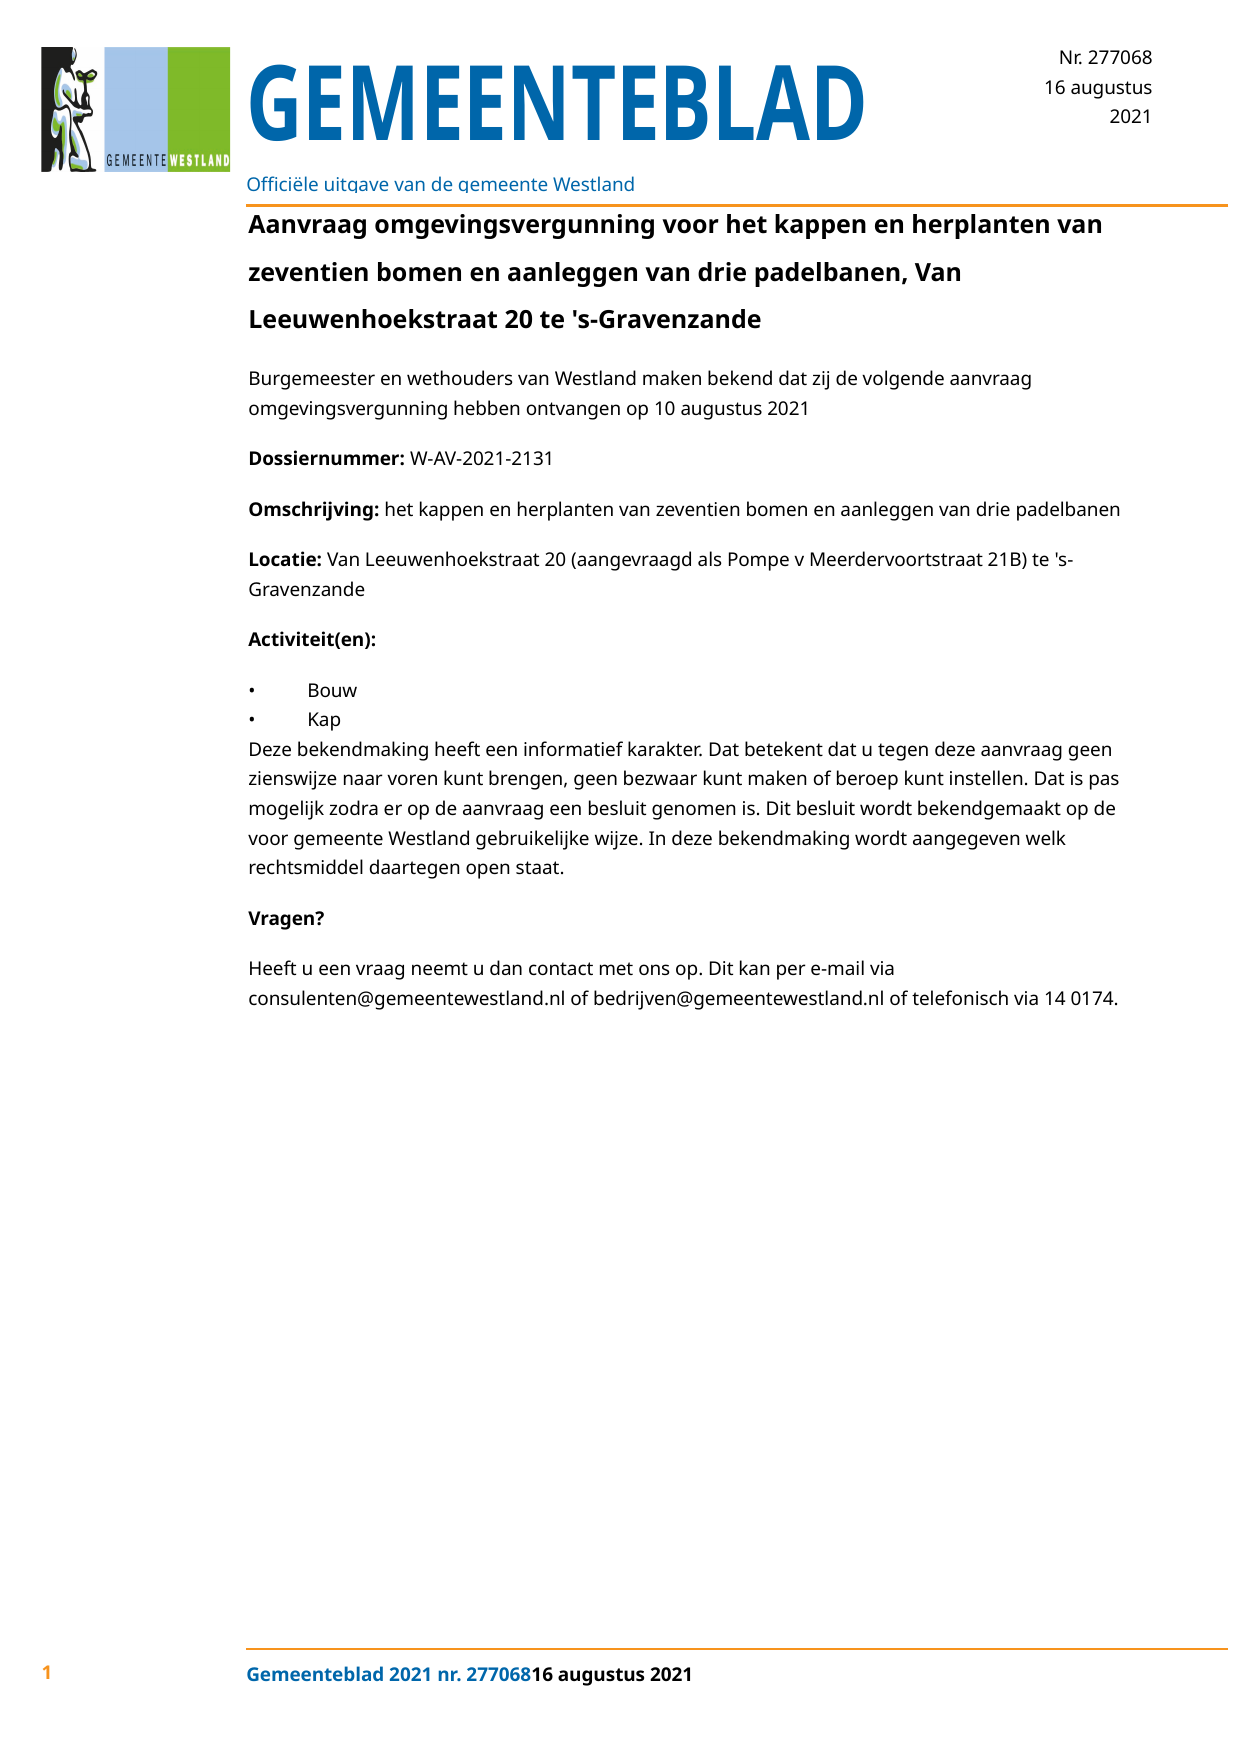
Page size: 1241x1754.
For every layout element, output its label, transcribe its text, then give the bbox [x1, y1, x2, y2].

text Deze bekendmaking heeft een informatief karakter. Dat betekent dat u tegen deze aanvraag geen zienswijze naar voren kunt brengen, geen bezwaar kunt maken of beroep kunt instellen. Dat is pas mogelijk zodra er op de aanvraag een besluit genomen is. Dit besluit wordt bekendgemaakt op de voor gemeente Westland gebruikelijke wijze. In deze bekendmaking wordt aangegeven welk rechtsmiddel daartegen open staat. [248, 736, 1152, 880]
picture [41, 47, 231, 172]
text Vragen? [248, 905, 1152, 930]
text Burgemeester en wethouders van Westland maken bekend dat zij de volgende aanvraag omgevingsvergunning hebben ontvangen op 10 augustus 2021 [248, 366, 1152, 421]
text Heeft u een vraag neemt u dan contact met ons op. Dit kan per e-mail via consulenten@gemeentewestland.nl of bedrijven@gemeentewestland.nl of telefonisch via 14 0174. [248, 955, 1152, 1010]
list Bouw [248, 677, 1152, 702]
text Aanvraag omgevingsvergunning voor het kappen en herplanten van zeventien bomen en aanleggen van drie padelbanen, Van Leeuwenhoekstraat 20 te 's-Gravenzande [248, 207, 1152, 336]
text Dossiernummer: W-AV-2021-2131 [248, 446, 1152, 471]
text Omschrijving: het kappen en herplanten van zeventien bomen en aanleggen van drie padelbanen [248, 496, 1152, 522]
text Activiteit(en): [248, 626, 1152, 652]
text Locatie: Van Leeuwenhoekstraat 20 (aangevraagd als Pompe v Meerdervoortstraat 21B) te 's-Gravenzande [248, 546, 1152, 602]
list Kap [248, 706, 1152, 732]
